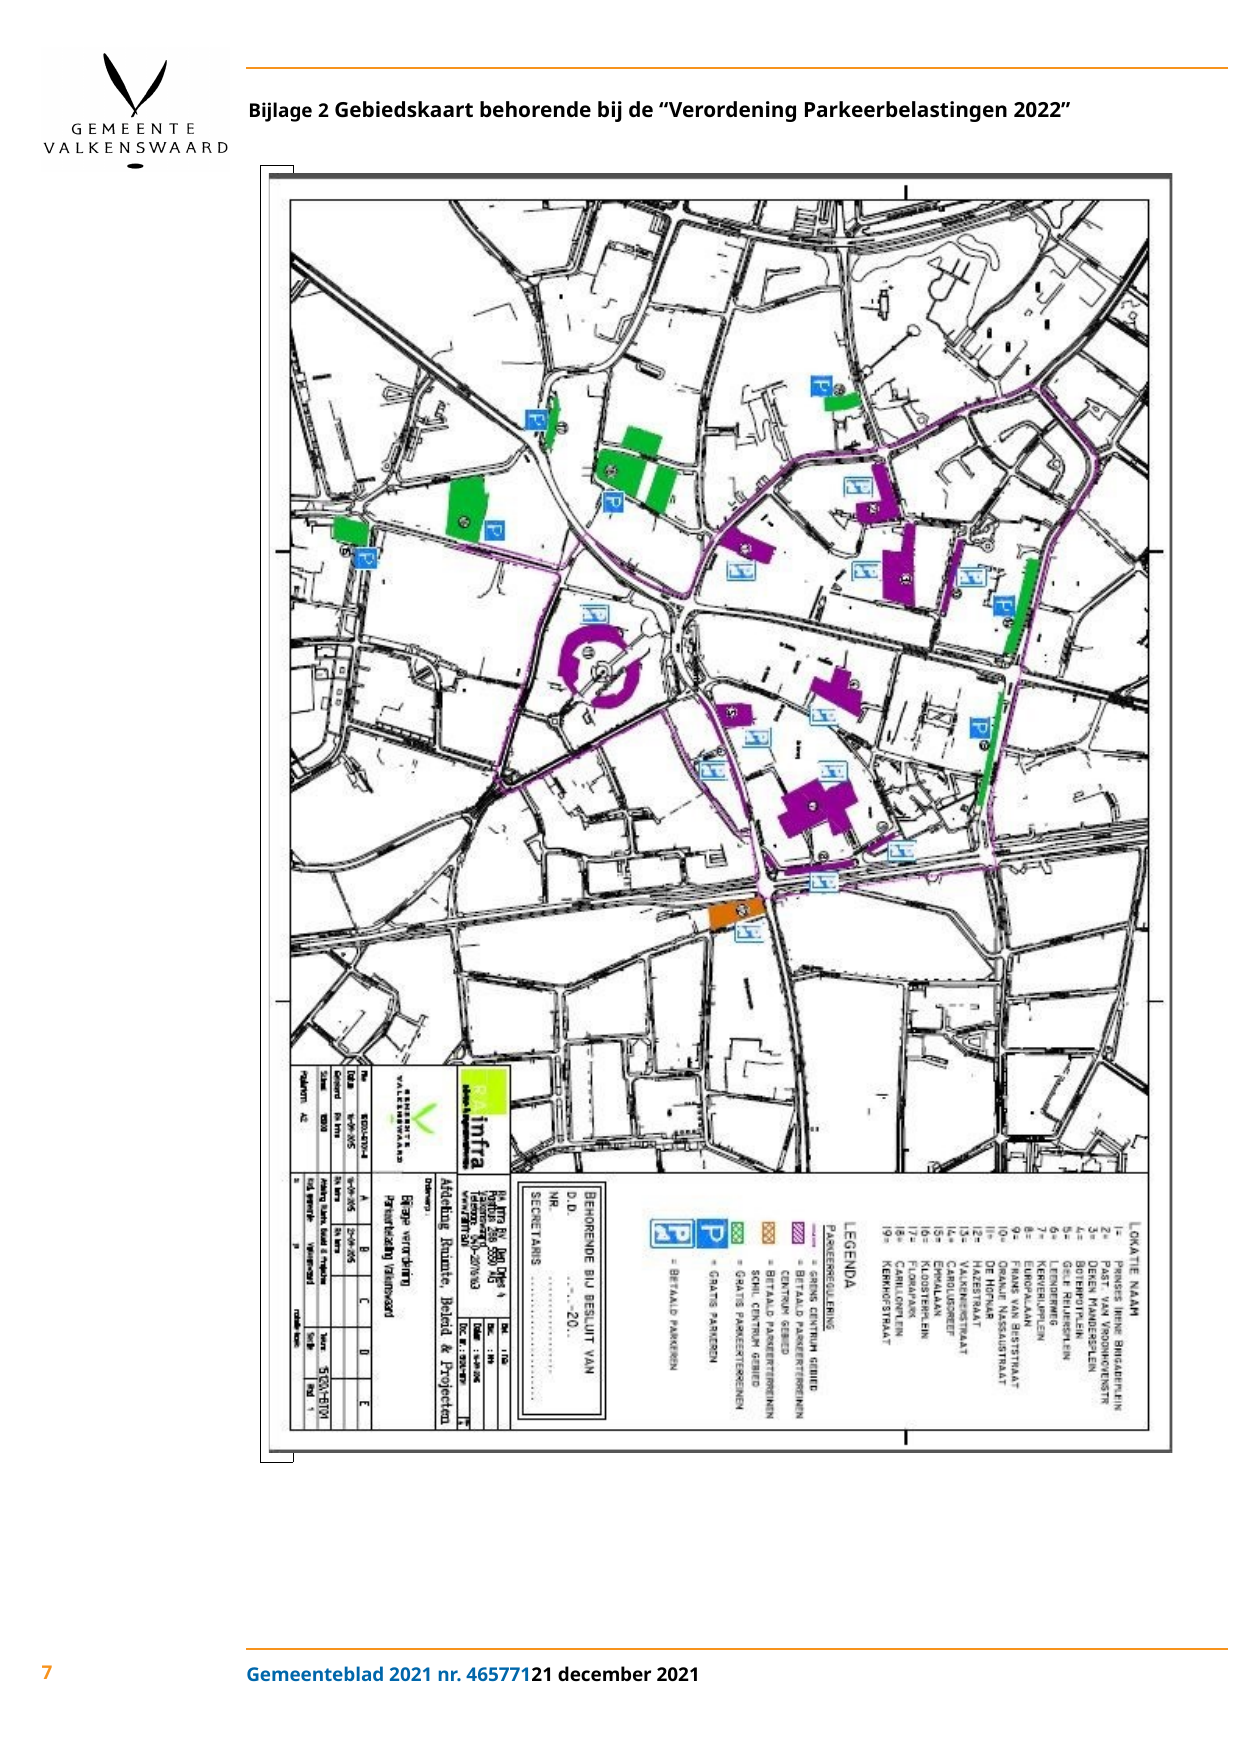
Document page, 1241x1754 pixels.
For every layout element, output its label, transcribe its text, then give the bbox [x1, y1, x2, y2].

text Bijlage 2 Gebiedskaart behorende bij de “Verordening Parkeerbelastingen 2022” [248, 95, 1152, 123]
picture [41, 47, 231, 172]
picture [268, 173, 1173, 1453]
